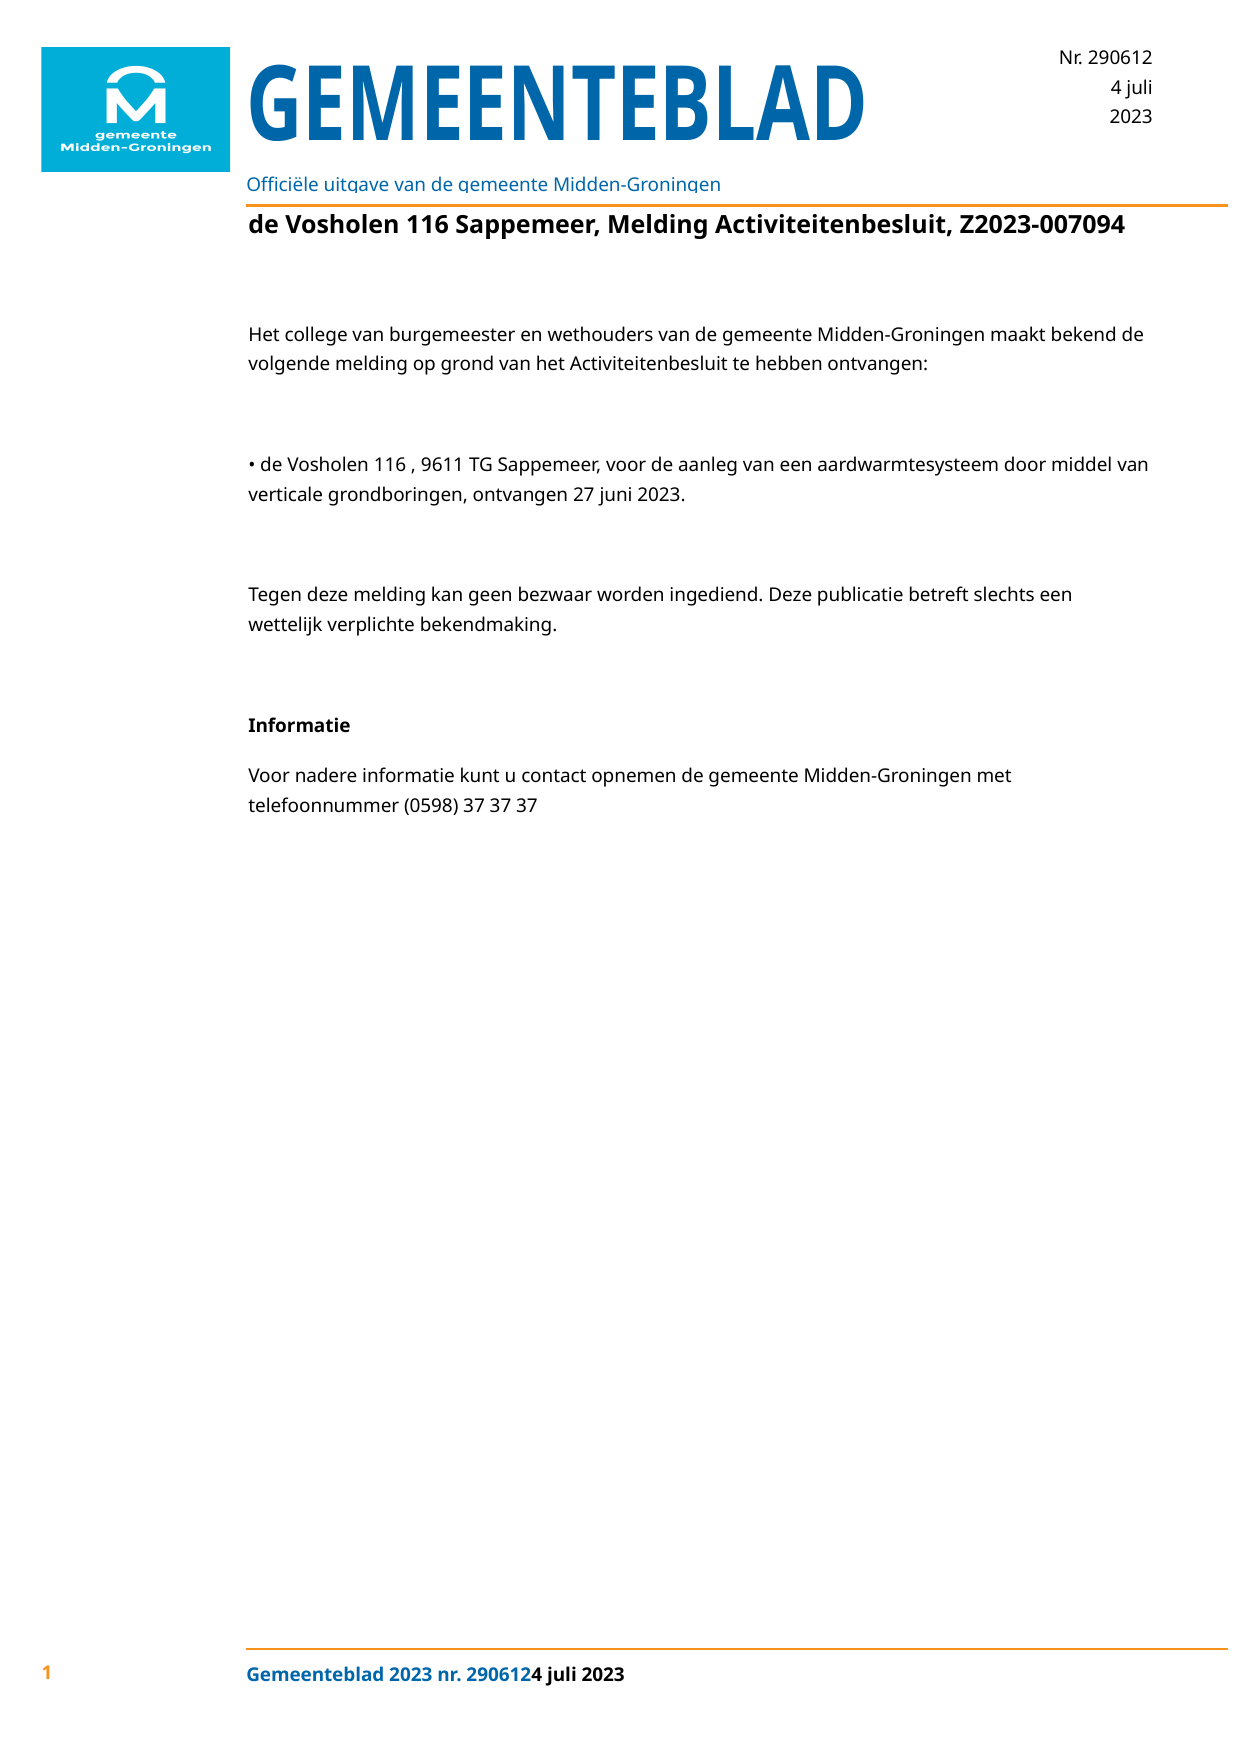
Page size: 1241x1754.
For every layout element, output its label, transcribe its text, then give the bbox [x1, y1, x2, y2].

text • de Vosholen 116 , 9611 TG Sappemeer, voor de aanleg van een aardwarmtesysteem door middel van verticale grondboringen, ontvangen 27 juni 2023. [248, 451, 1152, 506]
picture [108, 66, 164, 82]
text de Vosholen 116 Sappemeer, Melding Activiteitenbesluit, Z2023-007094 [248, 207, 1152, 241]
text Het college van burgemeester en wethouders van de gemeente Midden-Groningen maakt bekend de volgende melding op grond van het Activiteitenbesluit te hebben ontvangen: [248, 321, 1152, 376]
picture [184, 146, 190, 153]
text Tegen deze melding kan geen bezwaar worden ingediend. Deze publicatie betreft slechts een wettelijk verplichte bekendmaking. [248, 582, 1152, 637]
picture [107, 89, 165, 122]
text Informatie [248, 712, 1152, 738]
text Voor nadere informatie kunt u contact opnemen de gemeente Midden-Groningen met telefoonnummer (0598) 37 37 37 [248, 762, 1152, 818]
